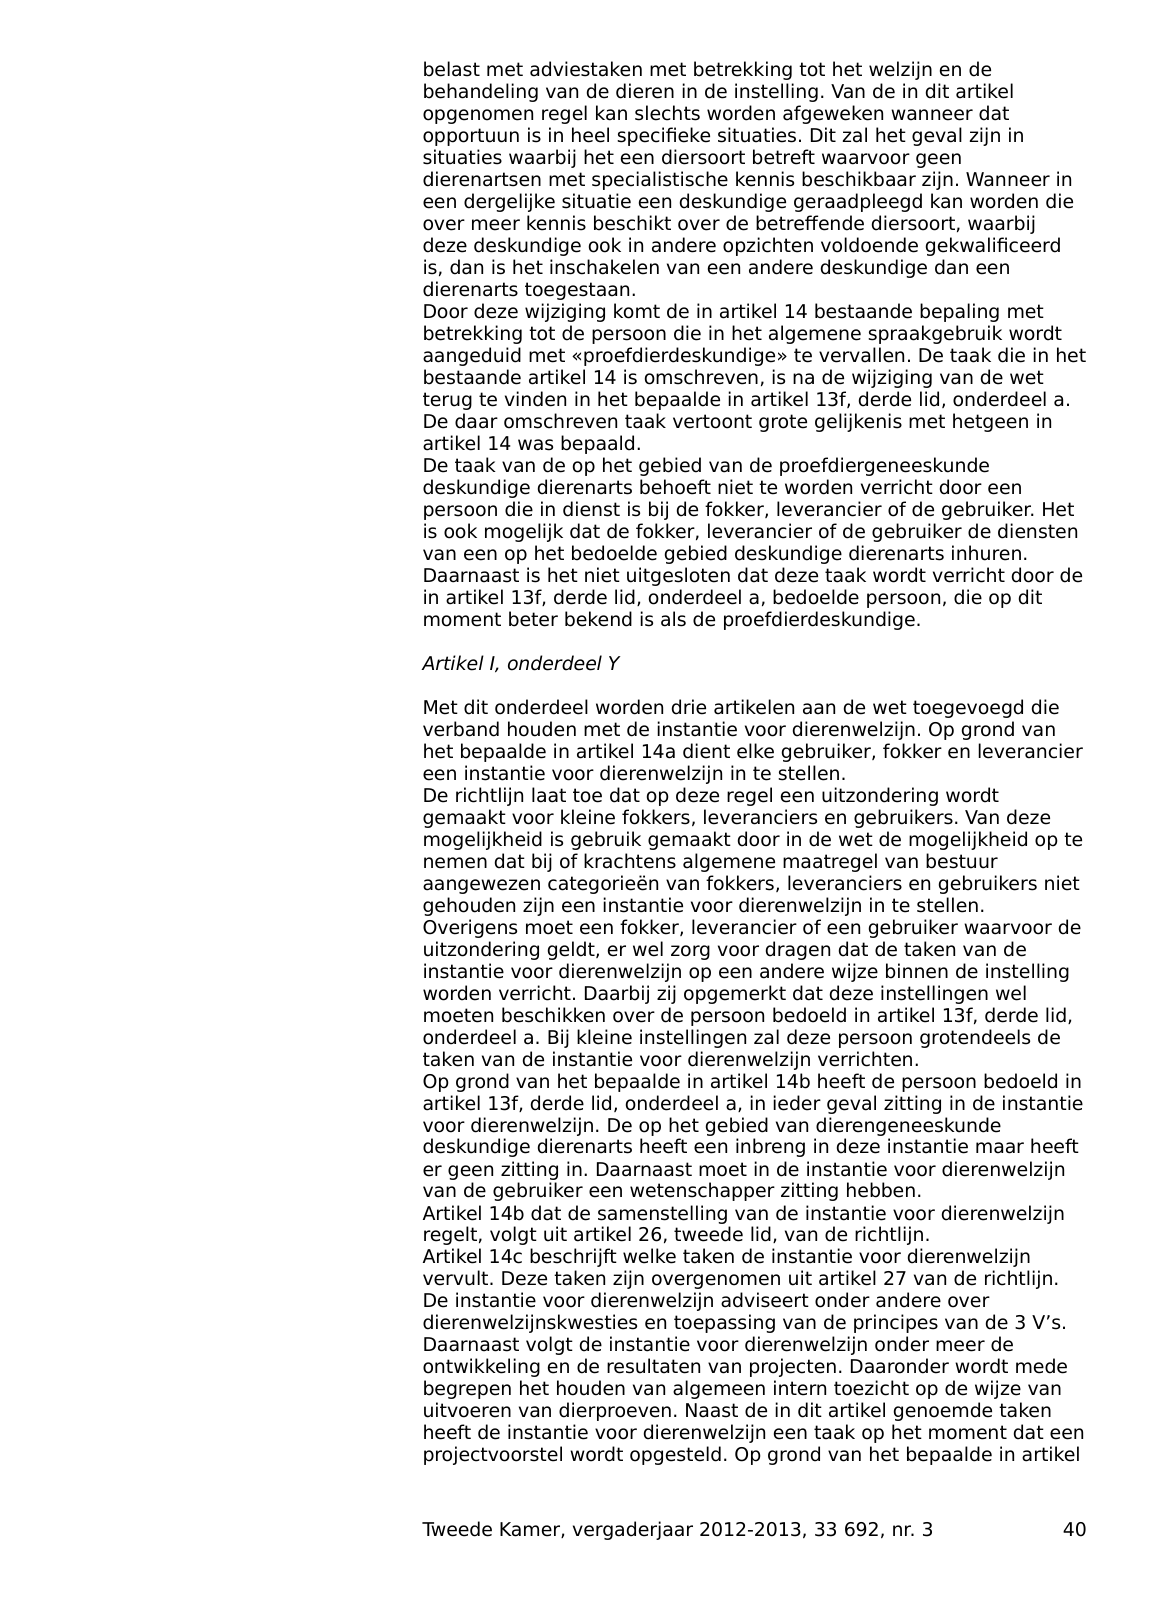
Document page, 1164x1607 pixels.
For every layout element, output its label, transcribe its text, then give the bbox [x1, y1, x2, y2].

text Op grond van het bepaalde in artikel 14b heeft de persoon bedoeld in artikel 13f, derde lid, onderdeel a, in ieder geval zitting in de instantie voor dierenwelzijn. De op het gebied van dierengeneeskunde deskundige dierenarts heeft een inbreng in deze instantie maar heeft er geen zitting in. Daarnaast moet in de instantie voor dierenwelzijn van de gebruiker een wetenschapper zitting hebben. [422, 1071, 1087, 1202]
text De richtlijn laat toe dat op deze regel een uitzondering wordt gemaakt voor kleine fokkers, leveranciers en gebruikers. Van deze mogelijkheid is gebruik gemaakt door in de wet de mogelijkheid op te nemen dat bij of krachtens algemene maatregel van bestuur aangewezen categorieën van fokkers, leveranciers en gebruikers niet gehouden zijn een instantie voor dierenwelzijn in te stellen. Overigens moet een fokker, leverancier of een gebruiker waarvoor de uitzondering geldt, er wel zorg voor dragen dat de taken van de instantie voor dierenwelzijn op een andere wijze binnen de instelling worden verricht. Daarbij zij opgemerkt dat deze instellingen wel moeten beschikken over de persoon bedoeld in artikel 13f, derde lid, onderdeel a. Bij kleine instellingen zal deze persoon grotendeels de taken van de instantie voor dierenwelzijn verrichten. [422, 785, 1087, 1071]
subtitle Artikel I, onderdeel Y [422, 653, 1087, 675]
text Door deze wijziging komt de in artikel 14 bestaande bepaling met betrekking tot de persoon die in het algemene spraakgebruik wordt aangeduid met «proefdierdeskundige» te vervallen. De taak die in het bestaande artikel 14 is omschreven, is na de wijziging van de wet terug te vinden in het bepaalde in artikel 13f, derde lid, onderdeel a. De daar omschreven taak vertoont grote gelijkenis met hetgeen in artikel 14 was bepaald. [422, 301, 1087, 455]
text Met dit onderdeel worden drie artikelen aan de wet toegevoegd die verband houden met de instantie voor dierenwelzijn. Op grond van het bepaalde in artikel 14a dient elke gebruiker, fokker en leverancier een instantie voor dierenwelzijn in te stellen. [422, 697, 1087, 785]
text Artikel 14c beschrijft welke taken de instantie voor dierenwelzijn vervult. Deze taken zijn overgenomen uit artikel 27 van de richtlijn. De instantie voor dierenwelzijn adviseert onder andere over dierenwelzijnskwesties en toepassing van de principes van de 3 V’s. Daarnaast volgt de instantie voor dierenwelzijn onder meer de ontwikkeling en de resultaten van projecten. Daaronder wordt mede begrepen het houden van algemeen intern toezicht op de wijze van uitvoeren van dierproeven. Naast de in dit artikel genoemde taken heeft de instantie voor dierenwelzijn een taak op het moment dat een projectvoorstel wordt opgesteld. Op grond van het bepaalde in artikel [422, 1246, 1087, 1466]
text belast met adviestaken met betrekking tot het welzijn en de behandeling van de dieren in de instelling. Van de in dit artikel opgenomen regel kan slechts worden afgeweken wanneer dat opportuun is in heel specifieke situaties. Dit zal het geval zijn in situaties waarbij het een diersoort betreft waarvoor geen dierenartsen met specialistische kennis beschikbaar zijn. Wanneer in een dergelijke situatie een deskundige geraadpleegd kan worden die over meer kennis beschikt over de betreffende diersoort, waarbij deze deskundige ook in andere opzichten voldoende gekwalificeerd is, dan is het inschakelen van een andere deskundige dan een dierenarts toegestaan. [422, 59, 1087, 301]
text De taak van de op het gebied van de proefdiergeneeskunde deskundige dierenarts behoeft niet te worden verricht door een persoon die in dienst is bij de fokker, leverancier of de gebruiker. Het is ook mogelijk dat de fokker, leverancier of de gebruiker de diensten van een op het bedoelde gebied deskundige dierenarts inhuren. Daarnaast is het niet uitgesloten dat deze taak wordt verricht door de in artikel 13f, derde lid, onderdeel a, bedoelde persoon, die op dit moment beter bekend is als de proefdierdeskundige. [422, 455, 1087, 631]
text Artikel 14b dat de samenstelling van de instantie voor dierenwelzijn regelt, volgt uit artikel 26, tweede lid, van de richtlijn. [422, 1202, 1087, 1246]
